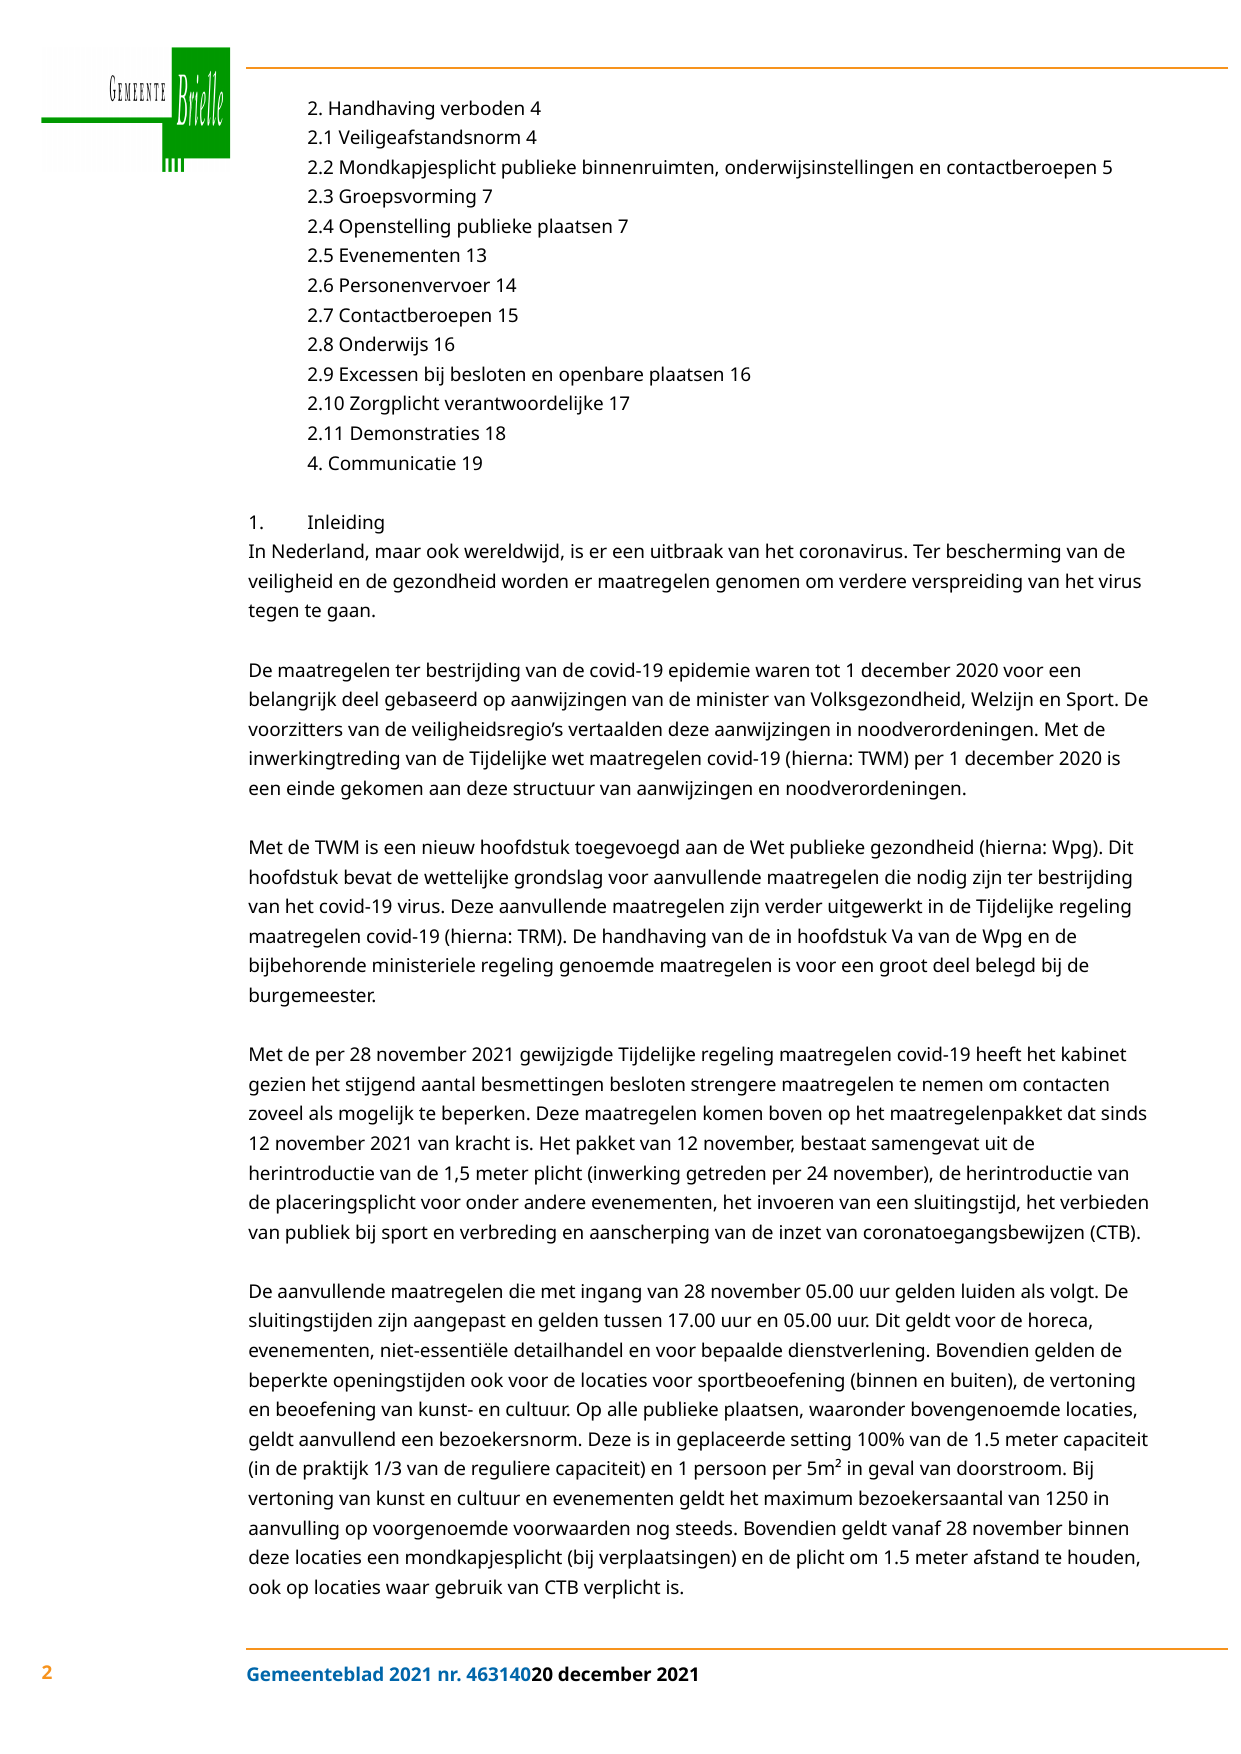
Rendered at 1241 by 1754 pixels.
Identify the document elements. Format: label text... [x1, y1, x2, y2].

list 2.9 Excessen bij besloten en openbare plaatsen 16 [248, 361, 1152, 387]
list 2.1 Veiligeafstandsnorm 4 [248, 124, 1152, 150]
text Met de per 28 november 2021 gewijzigde Tijdelijke regeling maatregelen covid-19 heeft het kabinet gezien het stijgend aantal besmettingen besloten strengere maatregelen te nemen om contacten zoveel als mogelijk te beperken. Deze maatregelen komen boven op het maatregelenpakket dat sinds 12 november 2021 van kracht is. Het pakket van 12 november, bestaat samengevat uit de herintroductie van de 1,5 meter plicht (inwerking getreden per 24 november), de herintroductie van de placeringsplicht voor onder andere evenementen, het invoeren van een sluitingstijd, het verbieden van publiek bij sport en verbreding en aanscherping van de inzet van coronatoegangsbewijzen (CTB). [248, 1041, 1152, 1245]
list Inleiding [248, 509, 1152, 535]
list 2.4 Openstelling publieke plaatsen 7 [248, 213, 1152, 239]
text De maatregelen ter bestrijding van de covid-19 epidemie waren tot 1 december 2020 voor een belangrijk deel gebaseerd op aanwijzingen van de minister van Volksgezondheid, Welzijn en Sport. De voorzitters van de veiligheidsregio’s vertaalden deze aanwijzingen in noodverordeningen. Met de inwerkingtreding van de Tijdelijke wet maatregelen covid-19 (hierna: TWM) per 1 december 2020 is een einde gekomen aan deze structuur van aanwijzingen en noodverordeningen. [248, 657, 1152, 801]
list 2.7 Contactberoepen 15 [248, 302, 1152, 328]
picture [41, 47, 231, 172]
list 4. Communicatie 19 [248, 450, 1152, 476]
list 2.11 Demonstraties 18 [248, 420, 1152, 446]
text In Nederland, maar ook wereldwijd, is er een uitbraak van het coronavirus. Ter bescherming van de veiligheid en de gezondheid worden er maatregelen genomen om verdere verspreiding van het virus tegen te gaan. [248, 538, 1152, 623]
list 2.10 Zorgplicht verantwoordelijke 17 [248, 391, 1152, 416]
list 2.5 Evenementen 13 [248, 243, 1152, 268]
list 2.6 Personenvervoer 14 [248, 272, 1152, 298]
list 2. Handhaving verboden 4 [248, 95, 1152, 121]
text Met de TWM is een nieuw hoofdstuk toegevoegd aan de Wet publieke gezondheid (hierna: Wpg). Dit hoofdstuk bevat de wettelijke grondslag voor aanvullende maatregelen die nodig zijn ter bestrijding van het covid-19 virus. Deze aanvullende maatregelen zijn verder uitgewerkt in de Tijdelijke regeling maatregelen covid-19 (hierna: TRM). De handhaving van de in hoofdstuk Va van de Wpg en de bijbehorende ministeriele regeling genoemde maatregelen is voor een groot deel belegd bij de burgemeester. [248, 834, 1152, 1008]
list 2.3 Groepsvorming 7 [248, 183, 1152, 209]
list 2.8 Onderwijs 16 [248, 331, 1152, 357]
list 2.2 Mondkapjesplicht publieke binnenruimten, onderwijsinstellingen en contactberoepen 5 [248, 154, 1152, 180]
text De aanvullende maatregelen die met ingang van 28 november 05.00 uur gelden luiden als volgt. De sluitingstijden zijn aangepast en gelden tussen 17.00 uur en 05.00 uur. Dit geldt voor de horeca, evenementen, niet-essentiële detailhandel en voor bepaalde dienstverlening. Bovendien gelden de beperkte openingstijden ook voor de locaties voor sportbeoefening (binnen en buiten), de vertoning en beoefening van kunst- en cultuur. Op alle publieke plaatsen, waaronder bovengenoemde locaties, geldt aanvullend een bezoekersnorm. Deze is in geplaceerde setting 100% van de 1.5 meter capaciteit (in de praktijk 1/3 van de reguliere capaciteit) en 1 persoon per 5m² in geval van doorstroom. Bij vertoning van kunst en cultuur en evenementen geldt het maximum bezoekersaantal van 1250 in aanvulling op voorgenoemde voorwaarden nog steeds. Bovendien geldt vanaf 28 november binnen deze locaties een mondkapjesplicht (bij verplaatsingen) en de plicht om 1.5 meter afstand te houden, ook op locaties waar gebruik van CTB verplicht is. [248, 1278, 1152, 1600]
